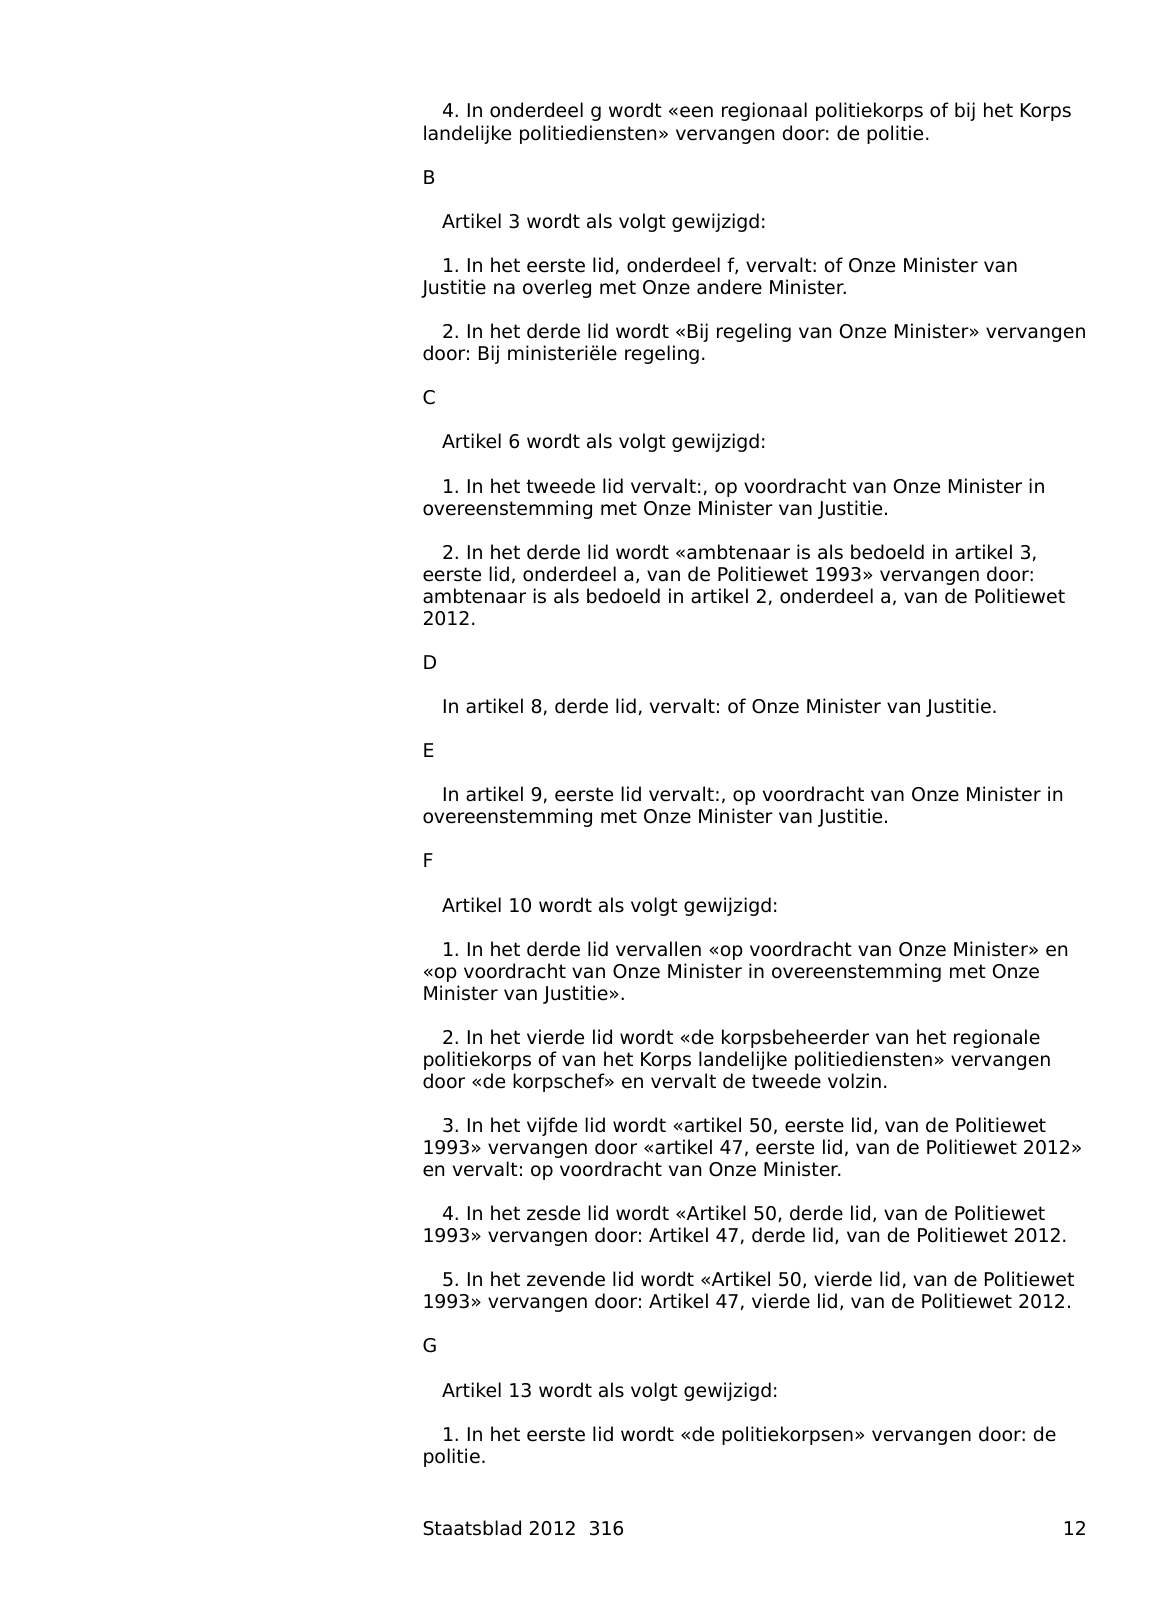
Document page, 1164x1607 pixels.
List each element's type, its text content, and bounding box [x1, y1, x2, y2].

text Artikel 10 wordt als volgt gewijzigd: [422, 894, 1087, 917]
text C [422, 387, 1087, 409]
text Artikel 3 wordt als volgt gewijzigd: [422, 211, 1087, 233]
text Artikel 6 wordt als volgt gewijzigd: [422, 431, 1087, 453]
text 2. In het derde lid wordt «ambtenaar is als bedoeld in artikel 3, eerste lid, onderdeel a, van de Politiewet 1993» vervangen door: ambtenaar is als bedoeld in artikel 2, onderdeel a, van de Politiewet 2012. [422, 542, 1087, 629]
text 4. In onderdeel g wordt «een regionaal politiekorps of bij het Korps landelijke politiediensten» vervangen door: de politie. [422, 100, 1087, 144]
text E [422, 740, 1087, 762]
text F [422, 850, 1087, 872]
text 5. In het zevende lid wordt «Artikel 50, vierde lid, van de Politiewet 1993» vervangen door: Artikel 47, vierde lid, van de Politiewet 2012. [422, 1269, 1087, 1313]
text D [422, 652, 1087, 674]
text B [422, 167, 1087, 188]
text Artikel 13 wordt als volgt gewijzigd: [422, 1379, 1087, 1402]
text 2. In het derde lid wordt «Bij regeling van Onze Minister» vervangen door: Bij ministeriële regeling. [422, 321, 1087, 365]
text G [422, 1335, 1087, 1357]
text 1. In het eerste lid wordt «de politiekorpsen» vervangen door: de politie. [422, 1424, 1087, 1468]
text In artikel 8, derde lid, vervalt: of Onze Minister van Justitie. [422, 696, 1087, 718]
text 1. In het eerste lid, onderdeel f, vervalt: of Onze Minister van Justitie na overleg met Onze andere Minister. [422, 255, 1087, 299]
text 2. In het vierde lid wordt «de korpsbeheerder van het regionale politiekorps of van het Korps landelijke politiediensten» vervangen door «de korpschef» en vervalt de tweede volzin. [422, 1027, 1087, 1093]
text 3. In het vijfde lid wordt «artikel 50, eerste lid, van de Politiewet 1993» vervangen door «artikel 47, eerste lid, van de Politiewet 2012» en vervalt: op voordracht van Onze Minister. [422, 1115, 1087, 1181]
text 1. In het derde lid vervallen «op voordracht van Onze Minister» en «op voordracht van Onze Minister in overeenstemming met Onze Minister van Justitie». [422, 939, 1087, 1005]
text 4. In het zesde lid wordt «Artikel 50, derde lid, van de Politiewet 1993» vervangen door: Artikel 47, derde lid, van de Politiewet 2012. [422, 1203, 1087, 1247]
text 1. In het tweede lid vervalt:, op voordracht van Onze Minister in overeenstemming met Onze Minister van Justitie. [422, 476, 1087, 519]
text In artikel 9, eerste lid vervalt:, op voordracht van Onze Minister in overeenstemming met Onze Minister van Justitie. [422, 784, 1087, 828]
